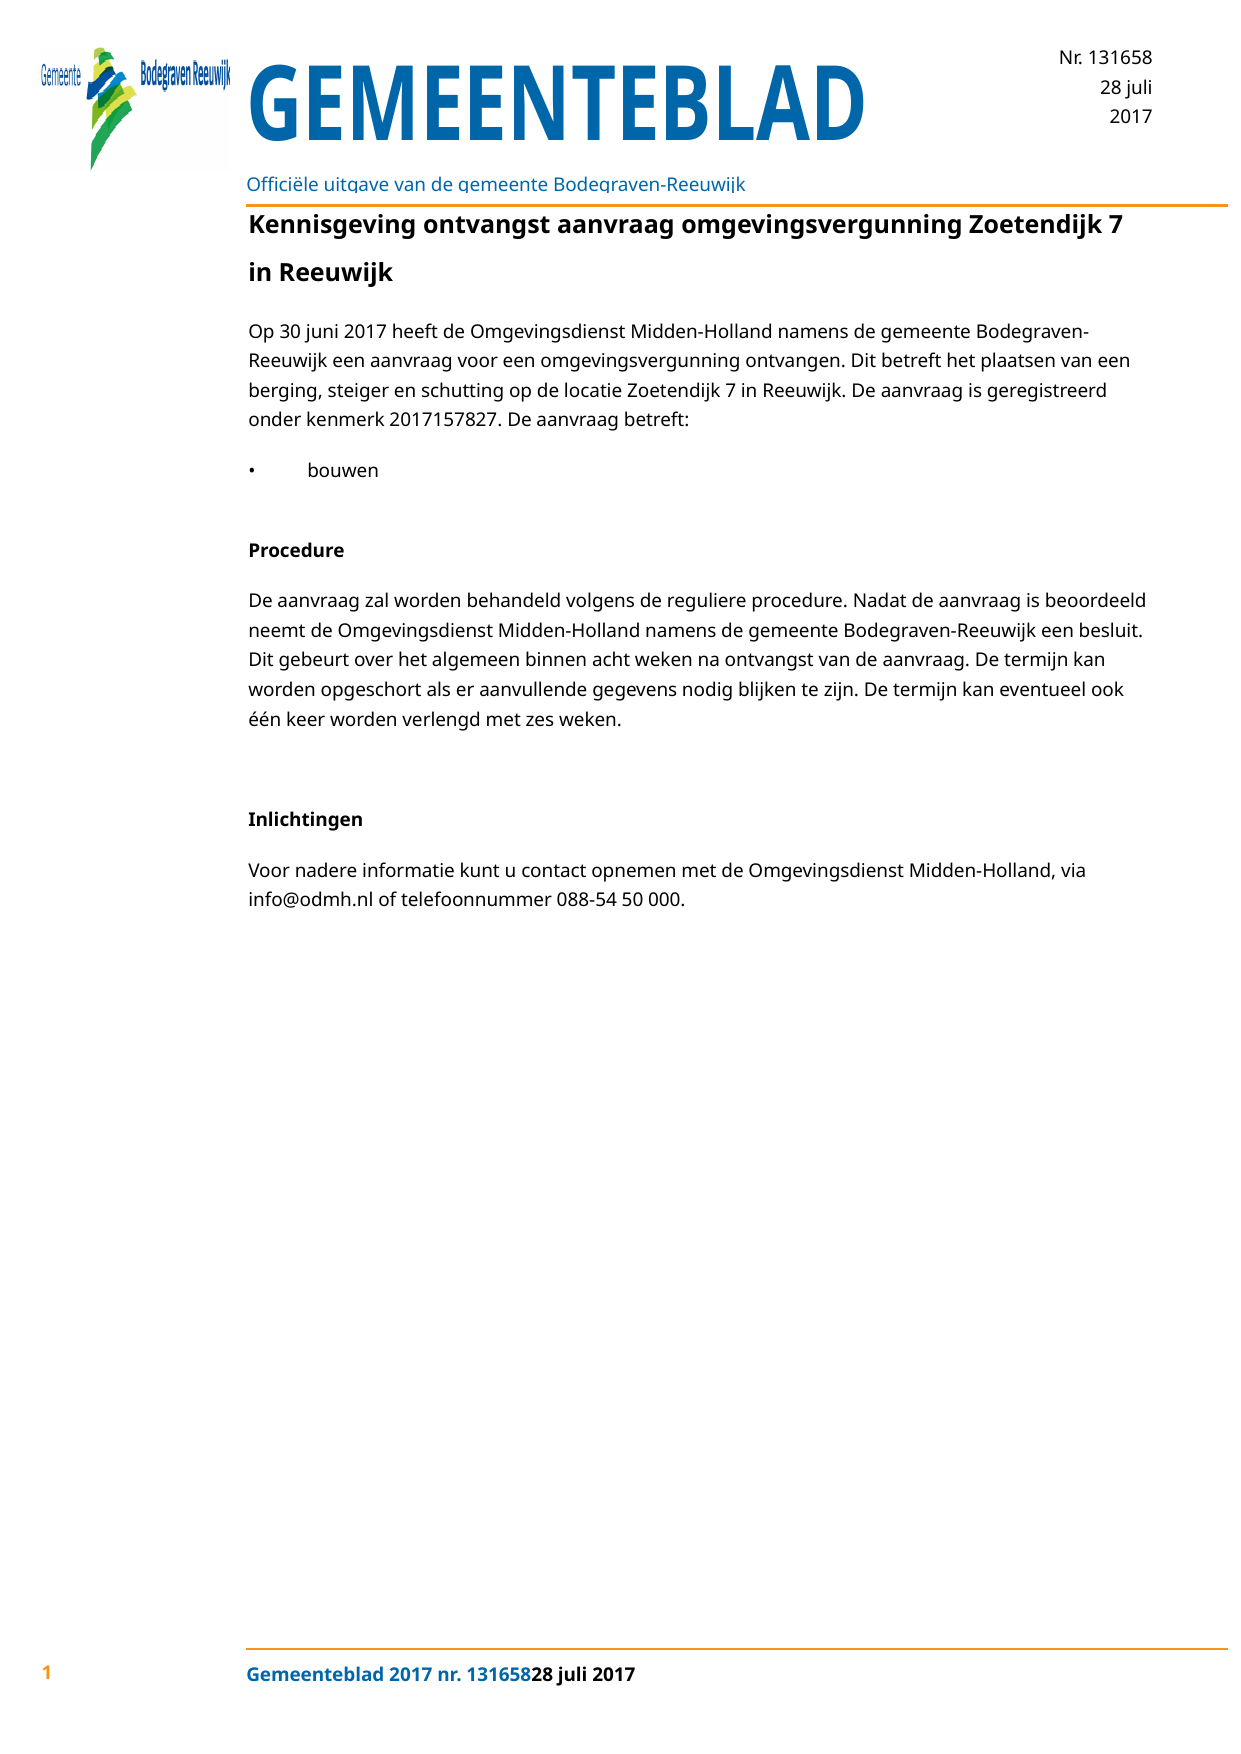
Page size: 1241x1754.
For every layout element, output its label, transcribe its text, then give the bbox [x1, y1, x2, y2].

text Kennisgeving ontvangst aanvraag omgevingsvergunning Zoetendijk 7 in Reeuwijk [248, 207, 1152, 288]
text Procedure [248, 537, 1152, 563]
text Voor nadere informatie kunt u contact opnemen met de Omgevingsdienst Midden-Holland, via info@odmh.nl of telefoonnummer 088-54 50 000. [248, 857, 1152, 912]
text Inlichtingen [248, 807, 1152, 832]
text Op 30 juni 2017 heeft de Omgevingsdienst Midden-Holland namens de gemeente Bodegraven-Reeuwijk een aanvraag voor een omgevingsvergunning ontvangen. Dit betreft het plaatsen van een berging, steiger en schutting op de locatie Zoetendijk 7 in Reeuwijk. De aanvraag is geregistreerd onder kenmerk 2017157827. De aanvraag betreft: [248, 318, 1152, 432]
list bouwen [248, 457, 1152, 483]
text De aanvraag zal worden behandeld volgens de reguliere procedure. Nadat de aanvraag is beoordeeld neemt de Omgevingsdienst Midden-Holland namens de gemeente Bodegraven-Reeuwijk een besluit. Dit gebeurt over het algemeen binnen acht weken na ontvangst van de aanvraag. De termijn kan worden opgeschort als er aanvullende gegevens nodig blijken te zijn. De termijn kan eventueel ook één keer worden verlengd met zes weken. [248, 587, 1152, 732]
picture [41, 47, 231, 172]
